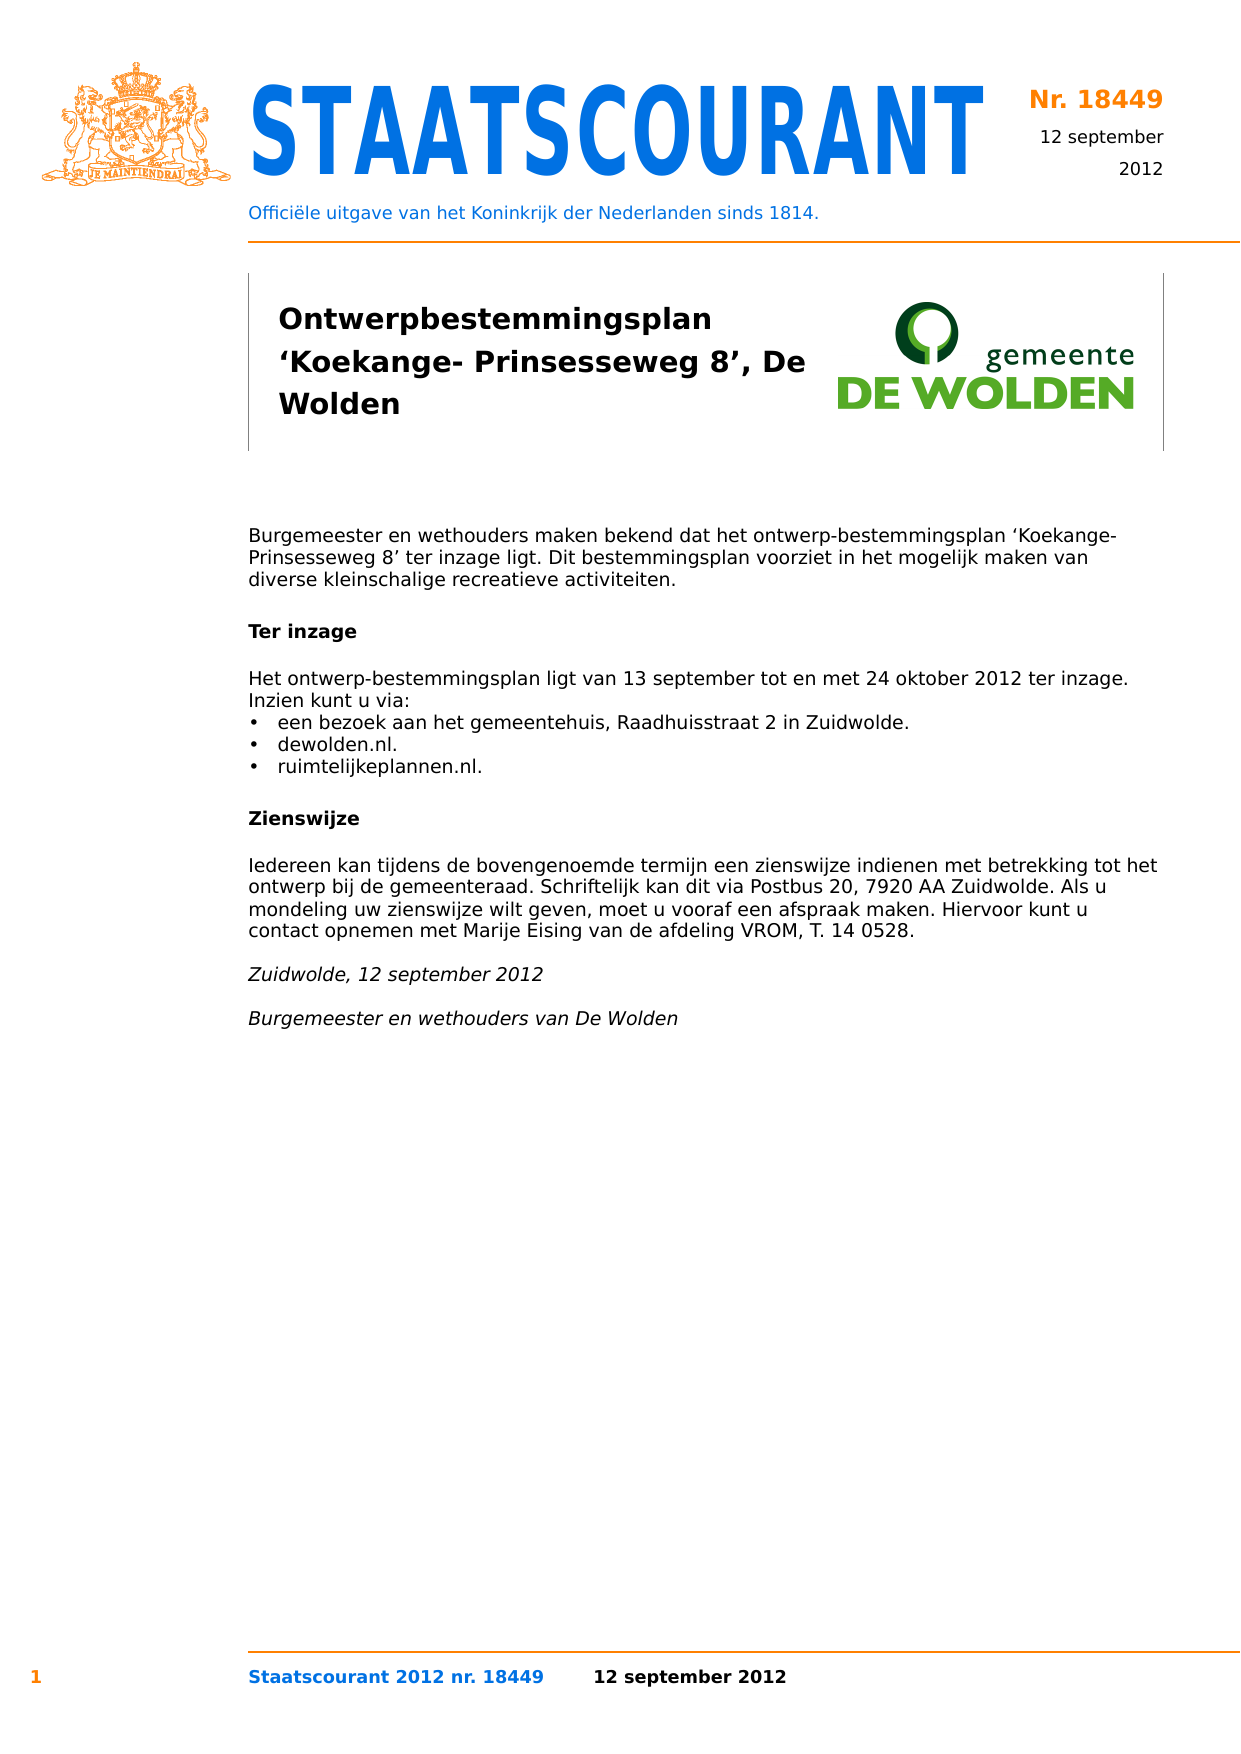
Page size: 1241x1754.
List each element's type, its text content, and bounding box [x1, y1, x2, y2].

table_header [25, 62, 248, 241]
text Burgemeester en wethouders van De Wolden [248, 1008, 1163, 1030]
text • ruimtelijkeplannen.nl. [248, 756, 1163, 777]
table_cell 12 september [998, 121, 1240, 153]
table_cell Officiële uitgave van het Koninkrijk der Nederlanden sinds 1814. [248, 203, 1240, 241]
text Zuidwolde, 12 september 2012 [248, 964, 1163, 986]
picture [838, 302, 1134, 409]
text • dewolden.nl. [248, 733, 1163, 756]
table_cell 2012 [998, 153, 1240, 203]
text Het ontwerp-bestemmingsplan ligt van 13 september tot en met 24 oktober 2012 ter inzage. Inzien kunt u via: [248, 668, 1163, 712]
subtitle Ontwerpbestemmingsplan ‘Koekange- Prinsesseweg 8’, De Wolden [249, 273, 1163, 451]
subtitle Ter inzage [248, 621, 1163, 643]
table_header Nr. 18449 [998, 62, 1240, 121]
picture [41, 62, 231, 186]
text Iedereen kan tijdens de bovengenoemde termijn een zienswijze indienen met betrekking tot het ontwerp bij de gemeenteraad. Schriftelijk kan dit via Postbus 20, 7920 AA Zuidwolde. Als u mondeling uw zienswijze wilt geven, moet u vooraf een afspraak maken. Hiervoor kunt u contact opnemen met Marije Eising van de afdeling VROM, T. 14 0528. [248, 854, 1163, 942]
text • een bezoek aan het gemeentehuis, Raadhuisstraat 2 in Zuidwolde. [248, 712, 1163, 733]
subtitle Zienswijze [248, 807, 1163, 829]
table_header STAATSCOURANT [248, 62, 998, 203]
text Burgemeester en wethouders maken bekend dat het ontwerp-bestemmingsplan ‘Koekange- Prinsesseweg 8’ ter inzage ligt. Dit bestemmingsplan voorziet in het mogelijk maken van diverse kleinschalige recreatieve activiteiten. [248, 525, 1163, 591]
